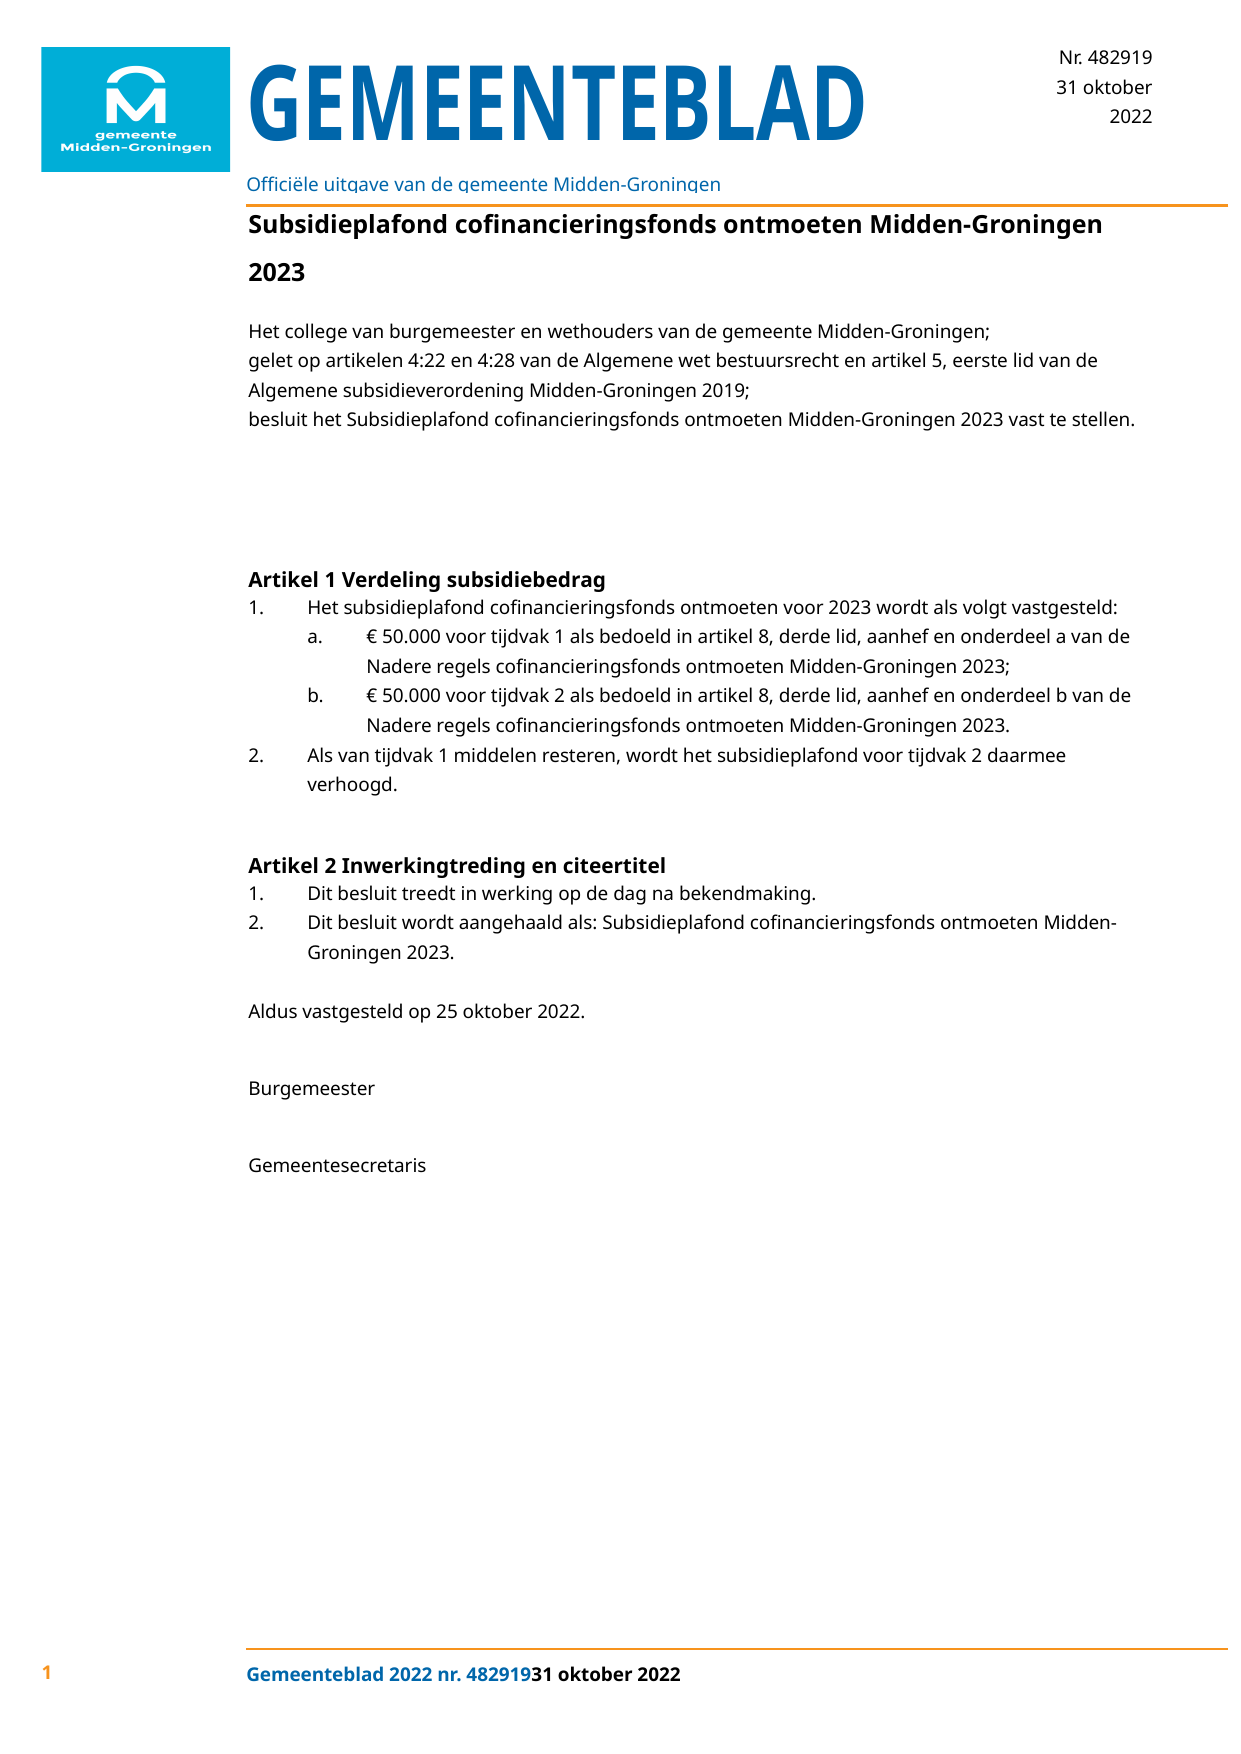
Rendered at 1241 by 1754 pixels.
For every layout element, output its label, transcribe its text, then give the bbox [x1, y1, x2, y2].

text Subsidieplafond cofinancieringsfonds ontmoeten Midden-Groningen 2023 [248, 207, 1152, 288]
text gelet op artikelen 4:22 en 4:28 van de Algemene wet bestuursrecht en artikel 5, eerste lid van de Algemene subsidieverordening Midden-Groningen 2019; [248, 347, 1152, 403]
list € 50.000 voor tijdvak 2 als bedoeld in artikel 8, derde lid, aanhef en onderdeel b van de Nadere regels cofinancieringsfonds ontmoeten Midden-Groningen 2023. [307, 683, 1152, 738]
picture [184, 146, 190, 153]
text Het college van burgemeester en wethouders van de gemeente Midden-Groningen; [248, 318, 1152, 344]
picture [107, 89, 165, 122]
list Dit besluit treedt in werking op de dag na bekendmaking. [248, 880, 1152, 906]
text besluit het Subsidieplafond cofinancieringsfonds ontmoeten Midden-Groningen 2023 vast te stellen. [248, 407, 1152, 432]
list Als van tijdvak 1 middelen resteren, wordt het subsidieplafond voor tijdvak 2 daarmee verhoogd. [248, 742, 1152, 797]
text Gemeentesecretaris [248, 1153, 1152, 1178]
text Artikel 1 Verdeling subsidiebedrag [248, 566, 1152, 594]
list Het subsidieplafond cofinancieringsfonds ontmoeten voor 2023 wordt als volgt vastgesteld: [248, 594, 1152, 620]
text Burgemeester [248, 1075, 1152, 1101]
picture [108, 66, 164, 82]
list € 50.000 voor tijdvak 1 als bedoeld in artikel 8, derde lid, aanhef en onderdeel a van de Nadere regels cofinancieringsfonds ontmoeten Midden-Groningen 2023; [307, 623, 1152, 679]
text Aldus vastgesteld op 25 oktober 2022. [248, 998, 1152, 1024]
text Artikel 2 Inwerkingtreding en citeertitel [248, 851, 1152, 880]
list Dit besluit wordt aangehaald als: Subsidieplafond cofinancieringsfonds ontmoeten Midden-Groningen 2023. [248, 909, 1152, 965]
